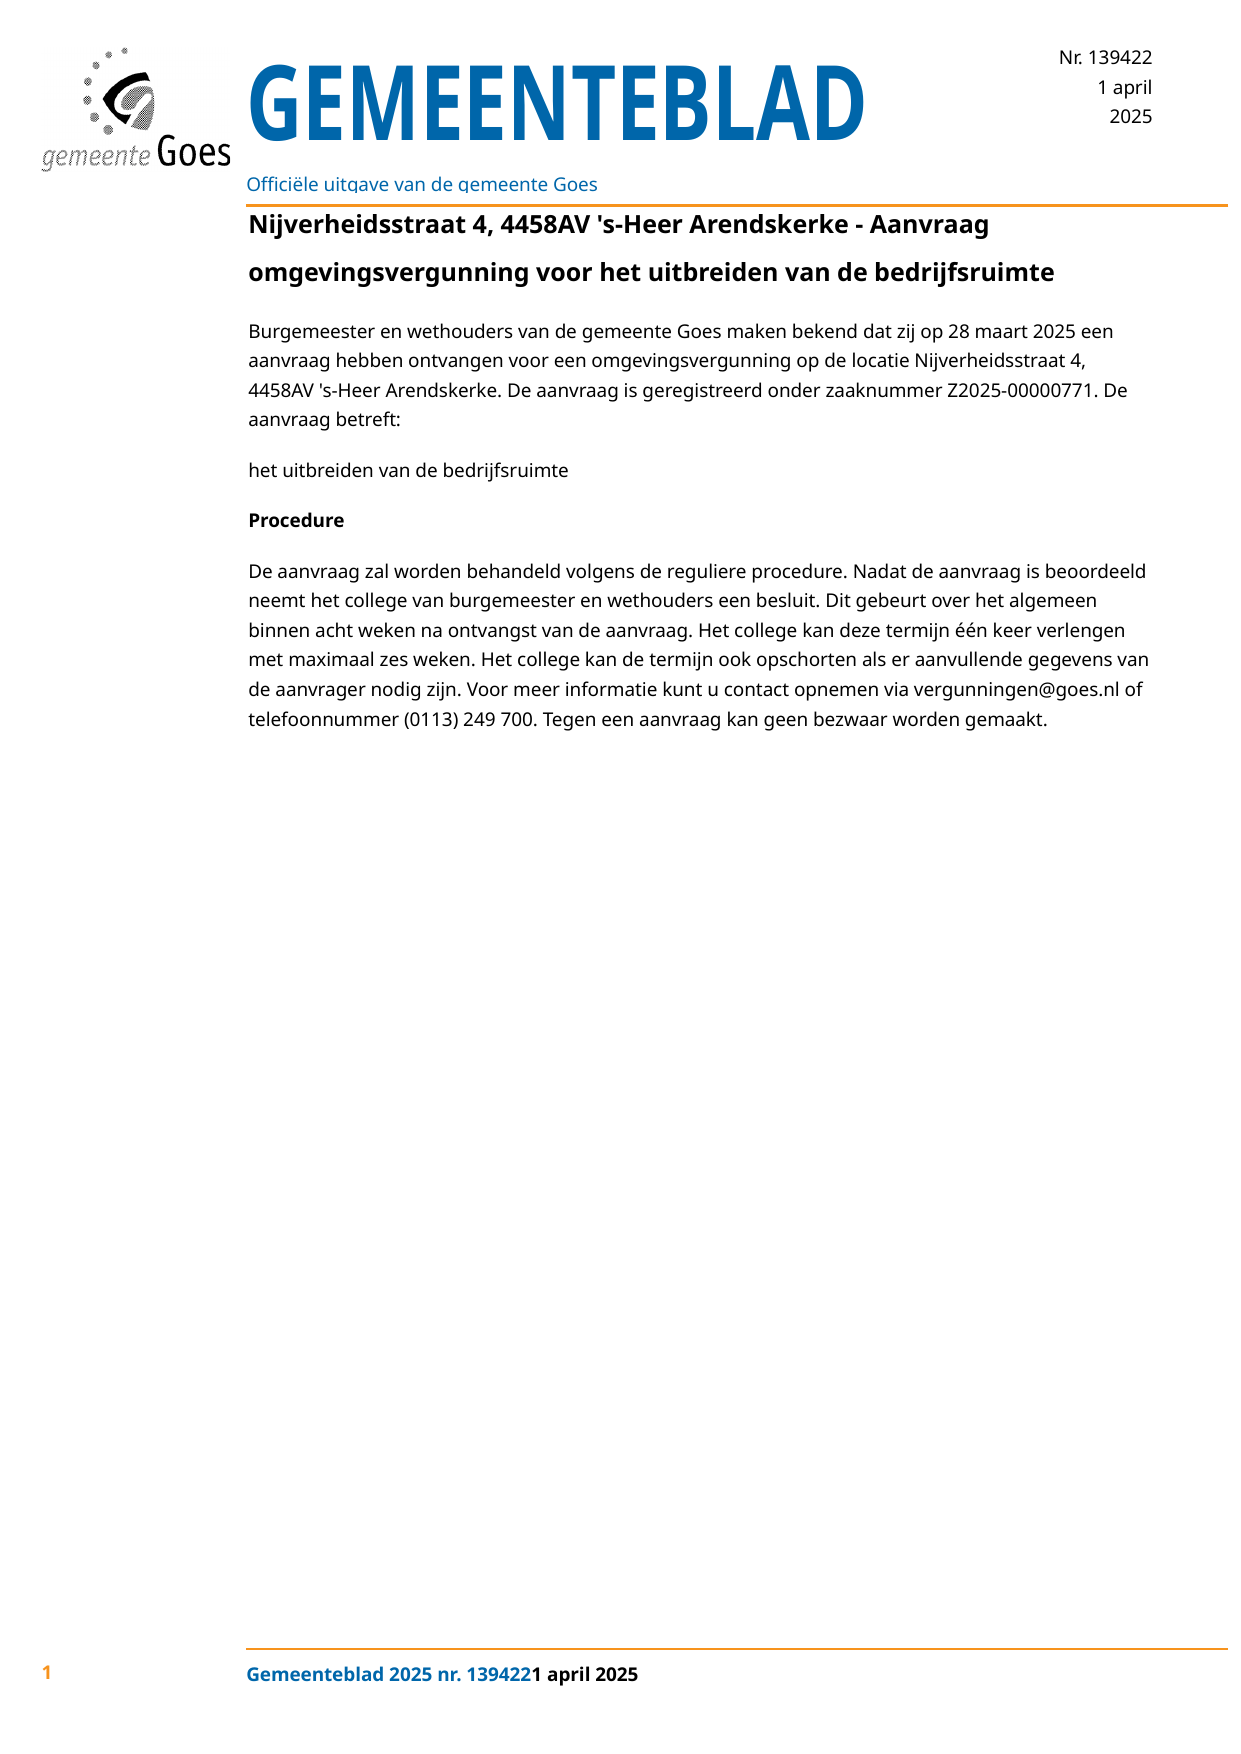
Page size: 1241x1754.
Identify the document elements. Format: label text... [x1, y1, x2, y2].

text Procedure [248, 507, 1152, 533]
text Nijverheidsstraat 4, 4458AV 's-Heer Arendskerke - Aanvraag omgevingsvergunning voor het uitbreiden van de bedrijfsruimte [248, 207, 1152, 288]
text Burgemeester en wethouders van de gemeente Goes maken bekend dat zij op 28 maart 2025 een aanvraag hebben ontvangen voor een omgevingsvergunning op de locatie Nijverheidsstraat 4, 4458AV 's-Heer Arendskerke. De aanvraag is geregistreerd onder zaaknummer Z2025-00000771. De aanvraag betreft: [248, 318, 1152, 432]
picture [41, 47, 231, 172]
text De aanvraag zal worden behandeld volgens de reguliere procedure. Nadat de aanvraag is beoordeeld neemt het college van burgemeester en wethouders een besluit. Dit gebeurt over het algemeen binnen acht weken na ontvangst van de aanvraag. Het college kan deze termijn één keer verlengen met maximaal zes weken. Het college kan de termijn ook opschorten als er aanvullende gegevens van de aanvrager nodig zijn. Voor meer informatie kunt u contact opnemen via vergunningen@goes.nl of telefoonnummer (0113) 249 700. Tegen een aanvraag kan geen bezwaar worden gemaakt. [248, 558, 1152, 732]
text het uitbreiden van de bedrijfsruimte [248, 457, 1152, 483]
